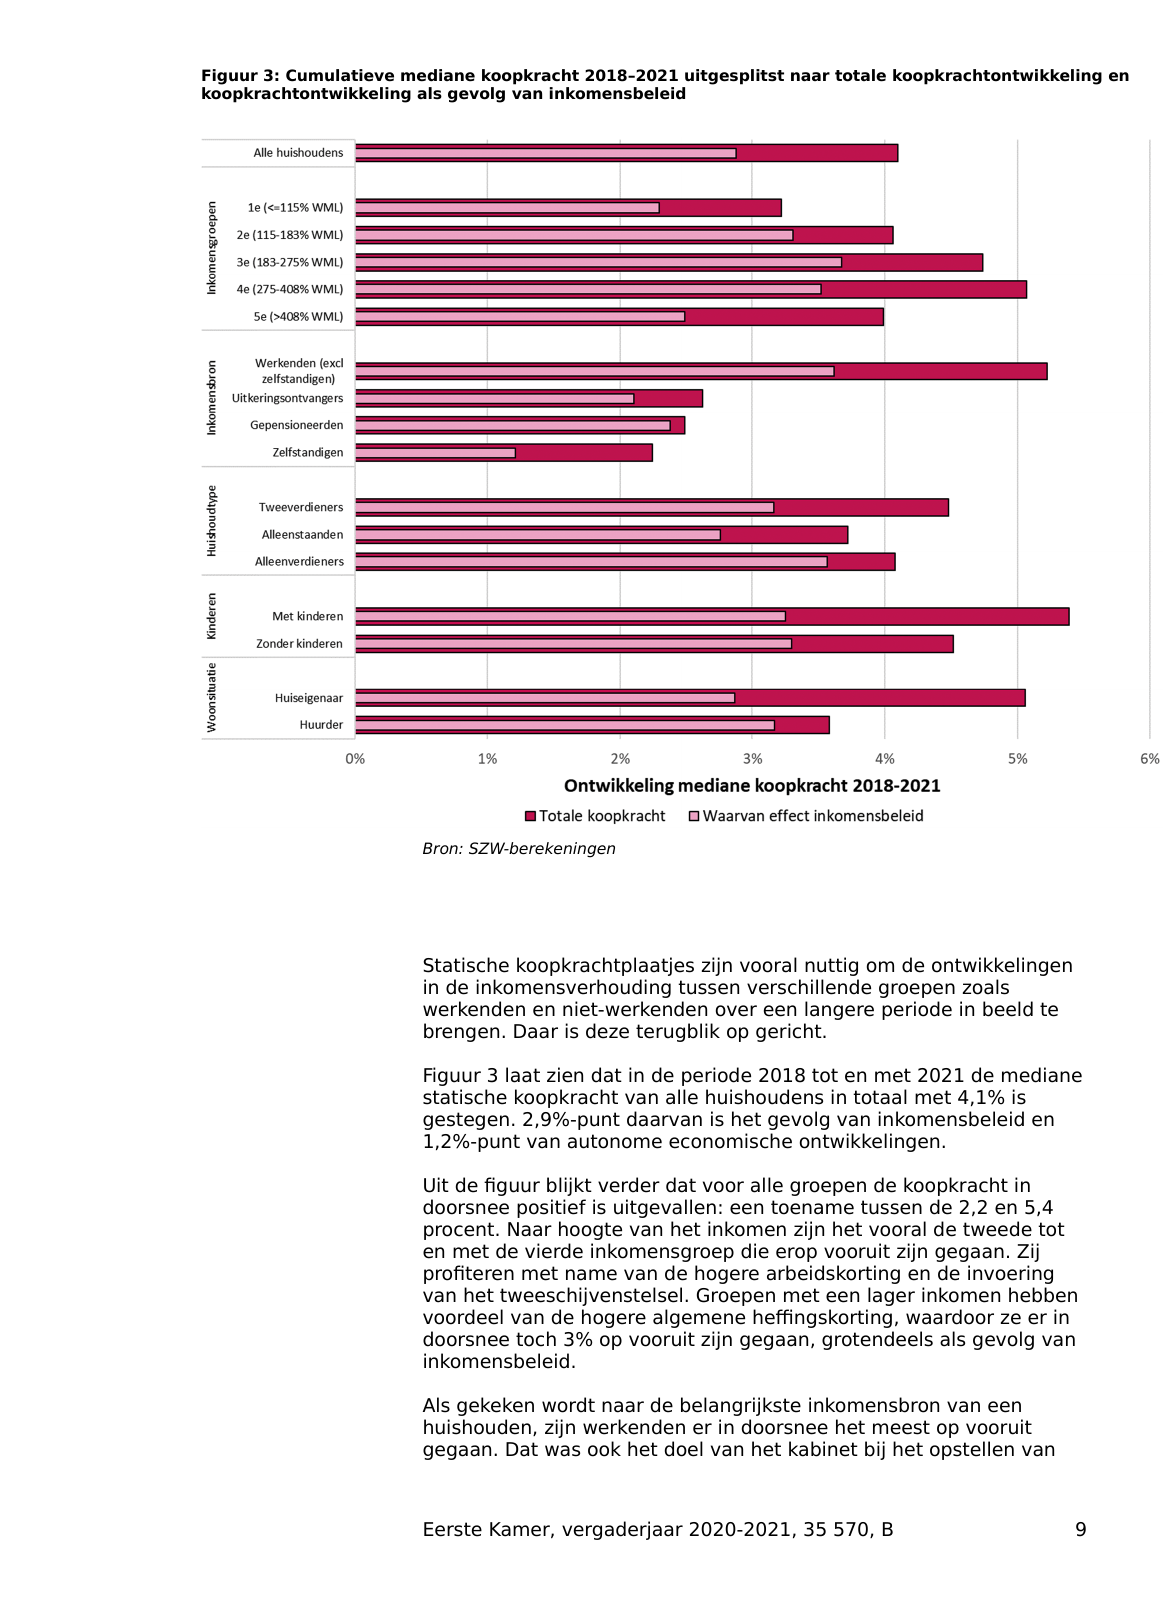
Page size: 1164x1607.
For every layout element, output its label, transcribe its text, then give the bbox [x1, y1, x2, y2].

text Statische koopkrachtplaatjes zijn vooral nuttig om de ontwikkelingen in de inkomensverhouding tussen verschillende groepen zoals werkenden en niet-werkenden over een langere periode in beeld te brengen. Daar is deze terugblik op gericht. [422, 955, 1087, 1043]
text Figuur 3: Cumulatieve mediane koopkracht 2018–2021 uitgesplitst naar totale koopkrachtontwikkeling en koopkrachtontwikkeling als gevolg van inkomensbeleid [201, 67, 1163, 103]
text Als gekeken wordt naar de belangrijkste inkomensbron van een huishouden, zijn werkenden er in doorsnee het meest op vooruit gegaan. Dat was ook het doel van het kabinet bij het opstellen van [422, 1395, 1087, 1461]
text Uit de figuur blijkt verder dat voor alle groepen de koopkracht in doorsnee positief is uitgevallen: een toename tussen de 2,2 en 5,4 procent. Naar hoogte van het inkomen zijn het vooral de tweede tot en met de vierde inkomensgroep die erop vooruit zijn gegaan. Zij profiteren met name van de hogere arbeidskorting en de invoering van het tweeschijvenstelsel. Groepen met een lager inkomen hebben voordeel van de hogere algemene heffingskorting, waardoor ze er in doorsnee toch 3% op vooruit zijn gegaan, grotendeels als gevolg van inkomensbeleid. [422, 1175, 1087, 1373]
picture [200, 137, 1164, 828]
text Figuur 3 laat zien dat in de periode 2018 tot en met 2021 de mediane statische koopkracht van alle huishoudens in totaal met 4,1% is gestegen. 2,9%-punt daarvan is het gevolg van inkomensbeleid en 1,2%-punt van autonome economische ontwikkelingen. [422, 1065, 1087, 1153]
text Bron: SZW-berekeningen [422, 840, 1163, 858]
